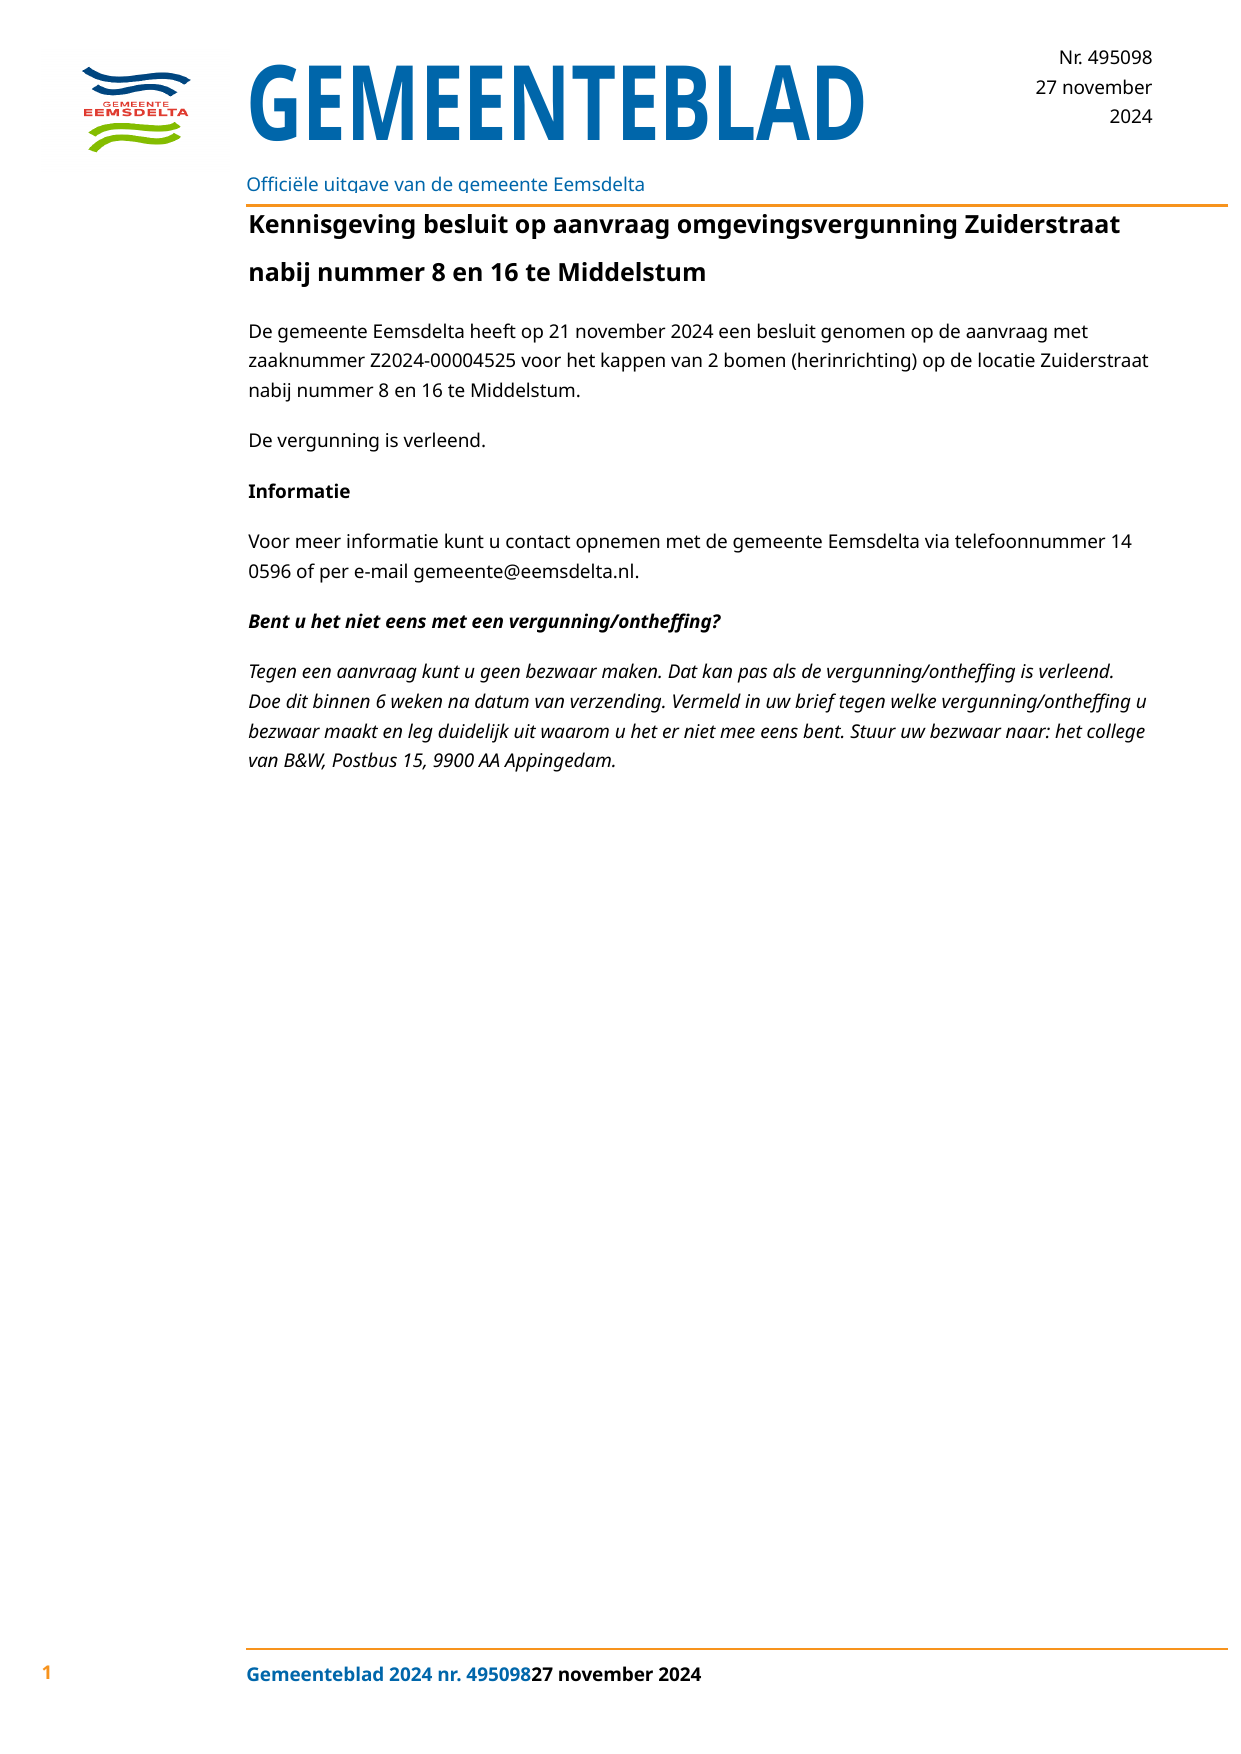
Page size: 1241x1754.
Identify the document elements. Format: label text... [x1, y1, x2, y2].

text Bent u het niet eens met een vergunning/ontheffing? [248, 608, 1152, 634]
text Tegen een aanvraag kunt u geen bezwaar maken. Dat kan pas als de vergunning/ontheffing is verleend. Doe dit binnen 6 weken na datum van verzending. Vermeld in uw brief tegen welke vergunning/ontheffing u bezwaar maakt en leg duidelijk uit waarom u het er niet mee eens bent. Stuur uw bezwaar naar: het college van B&W, Postbus 15, 9900 AA Appingedam. [248, 659, 1152, 773]
text Voor meer informatie kunt u contact opnemen met de gemeente Eemsdelta via telefoonnummer 14 0596 of per e-mail gemeente@eemsdelta.nl. [248, 528, 1152, 584]
text De vergunning is verleend. [248, 427, 1152, 453]
text De gemeente Eemsdelta heeft op 21 november 2024 een besluit genomen op de aanvraag met zaaknummer Z2024-00004525 voor het kappen van 2 bomen (herinrichting) op de locatie Zuiderstraat nabij nummer 8 en 16 te Middelstum. [248, 318, 1152, 403]
text Kennisgeving besluit op aanvraag omgevingsvergunning Zuiderstraat nabij nummer 8 en 16 te Middelstum [248, 207, 1152, 288]
picture [41, 47, 231, 172]
text Informatie [248, 478, 1152, 504]
